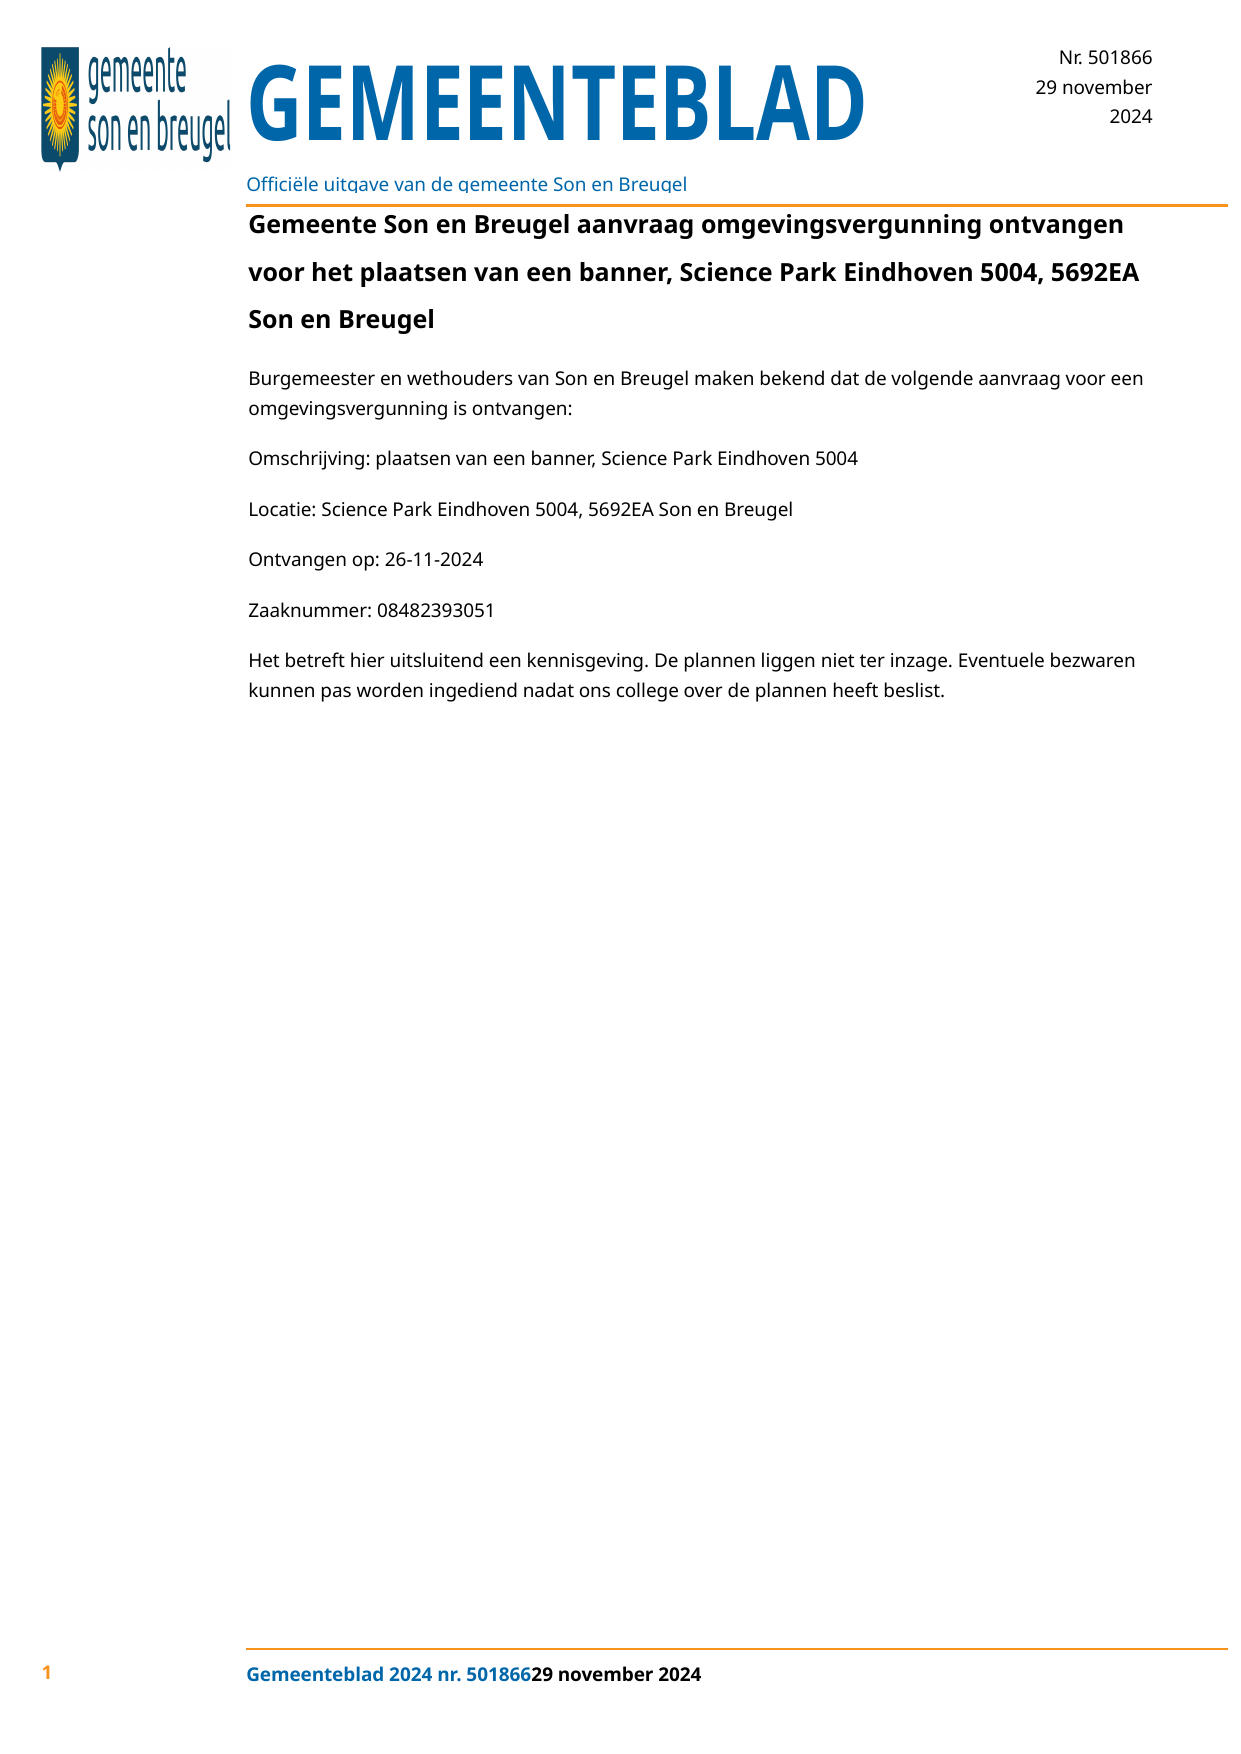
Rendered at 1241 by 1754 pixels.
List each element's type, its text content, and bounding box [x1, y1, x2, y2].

text Het betreft hier uitsluitend een kennisgeving. De plannen liggen niet ter inzage. Eventuele bezwaren kunnen pas worden ingediend nadat ons college over de plannen heeft beslist. [248, 647, 1152, 702]
text Gemeente Son en Breugel aanvraag omgevingsvergunning ontvangen voor het plaatsen van een banner, Science Park Eindhoven 5004, 5692EA Son en Breugel [248, 207, 1152, 336]
text Locatie: Science Park Eindhoven 5004, 5692EA Son en Breugel [248, 496, 1152, 522]
text Zaaknummer: 08482393051 [248, 597, 1152, 622]
text Burgemeester en wethouders van Son en Breugel maken bekend dat de volgende aanvraag voor een omgevingsvergunning is ontvangen: [248, 366, 1152, 421]
picture [41, 47, 231, 172]
text Ontvangen op: 26-11-2024 [248, 546, 1152, 572]
text Omschrijving: plaatsen van een banner, Science Park Eindhoven 5004 [248, 446, 1152, 471]
